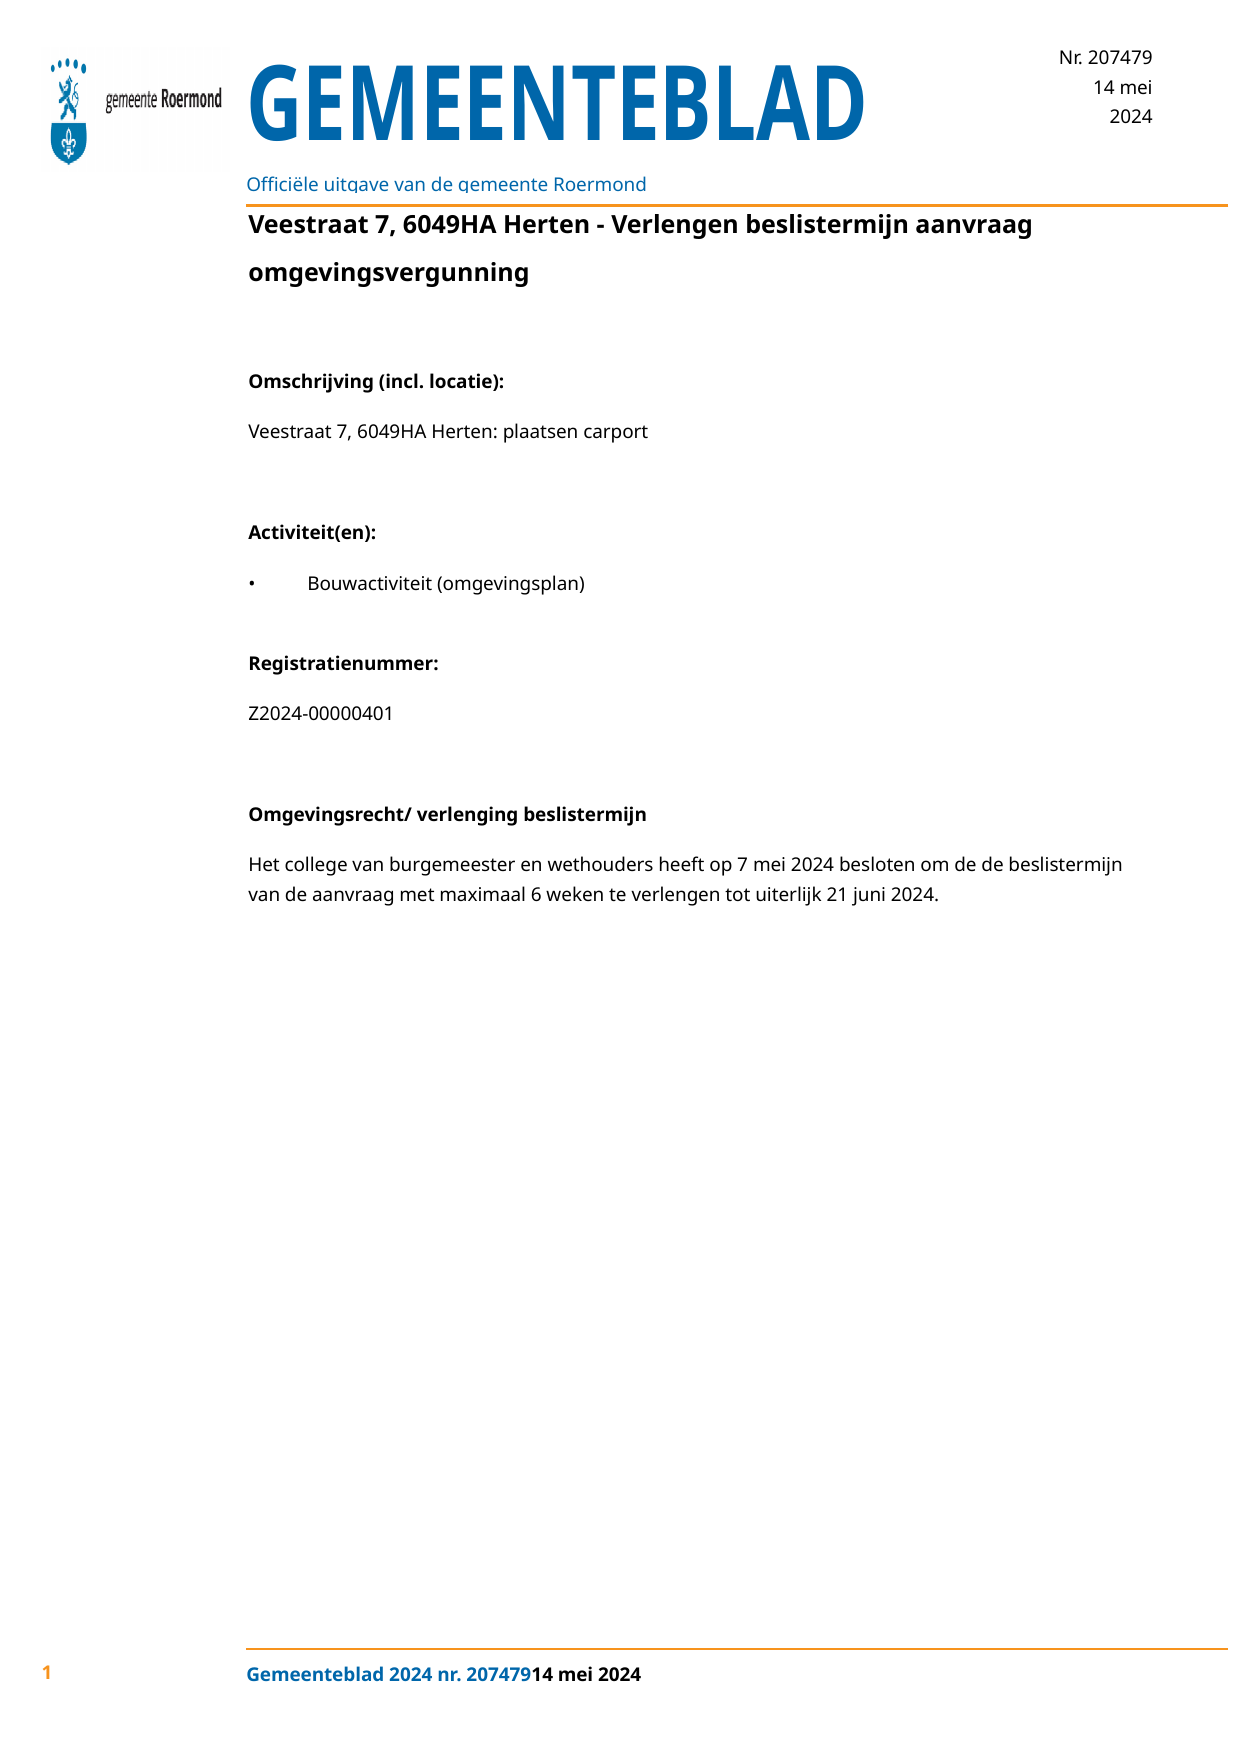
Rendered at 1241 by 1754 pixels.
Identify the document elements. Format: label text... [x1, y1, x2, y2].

text Omschrijving (incl. locatie): [248, 368, 1152, 394]
picture [41, 47, 231, 172]
text Het college van burgemeester en wethouders heeft op 7 mei 2024 besloten om de de beslistermijn van de aanvraag met maximaal 6 weken te verlengen tot uiterlijk 21 juni 2024. [248, 852, 1152, 907]
text Activiteit(en): [248, 519, 1152, 545]
text Veestraat 7, 6049HA Herten: plaatsen carport [248, 419, 1152, 444]
text Z2024-00000401 [248, 700, 1152, 726]
text Veestraat 7, 6049HA Herten - Verlengen beslistermijn aanvraag omgevingsvergunning [248, 207, 1152, 288]
text Registratienummer: [248, 650, 1152, 676]
text Omgevingsrecht/ verlenging beslistermijn [248, 801, 1152, 827]
list Bouwactiviteit (omgevingsplan) [248, 570, 1152, 596]
